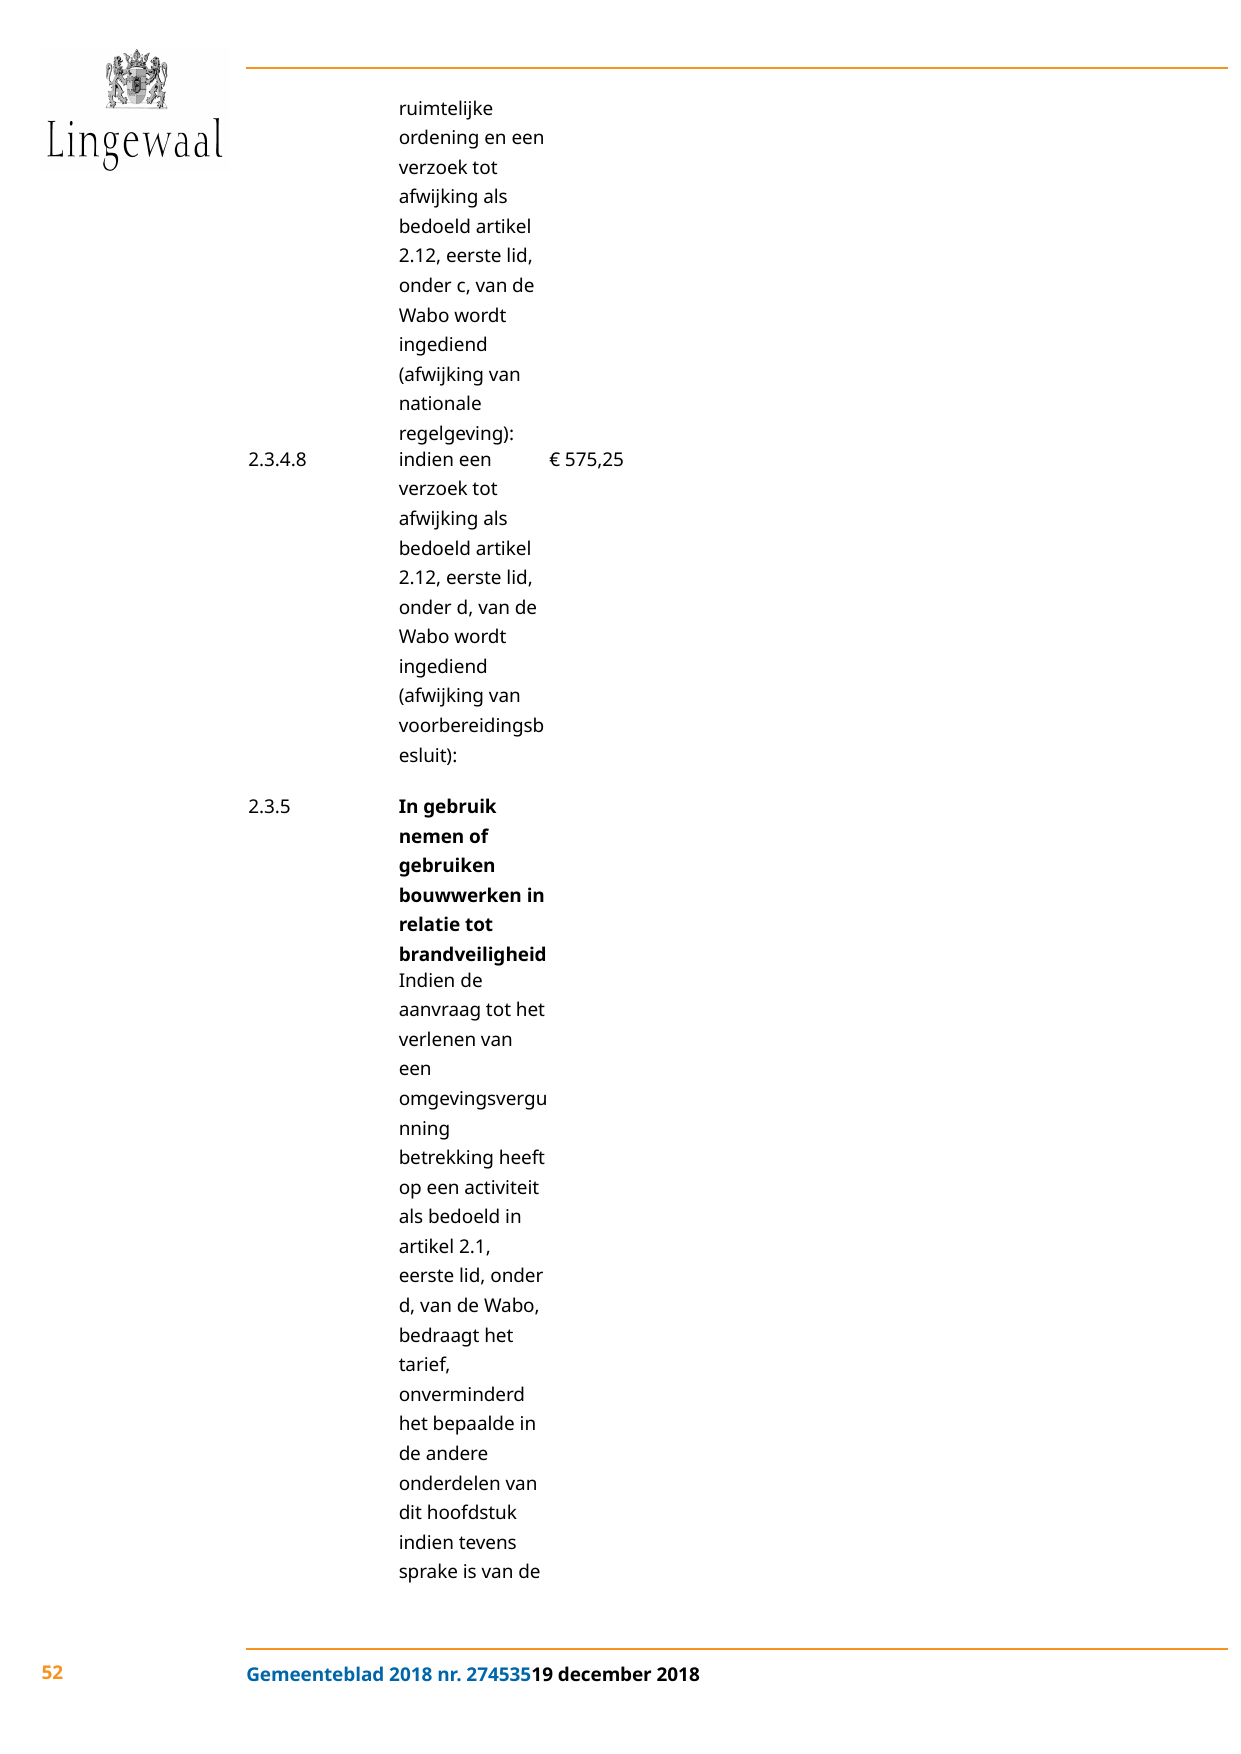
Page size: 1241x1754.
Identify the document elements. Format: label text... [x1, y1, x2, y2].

table_cell [248, 95, 398, 446]
table_cell indien een verzoek tot afwijking als bedoeld artikel 2.12, eerste lid, onder d, van de Wabo wordt ingediend (afwijking van voorbereidingsbesluit): [399, 446, 549, 767]
table_cell Indien de aanvraag tot het verlenen van een omgevingsvergunning betrekking heeft op een activiteit als bedoeld in artikel 2.1, eerste lid, onder d, van de Wabo, bedraagt het tarief, onverminderd het bepaalde in de andere onderdelen van dit hoofdstuk indien tevens sprake is van de [399, 967, 549, 1584]
table_cell 2.3.4.8 [248, 446, 398, 767]
picture [41, 47, 231, 172]
table_cell [549, 95, 700, 446]
table_cell € 575,25 [549, 446, 700, 767]
table_cell In gebruik nemen of gebruiken bouwwerken in relatie tot brandveiligheid [399, 793, 549, 967]
table_cell [549, 768, 700, 793]
table_cell [248, 768, 398, 793]
table_cell [248, 967, 398, 1584]
table_cell [549, 967, 700, 1584]
table_cell ruimtelijke ordening en een verzoek tot afwijking als bedoeld artikel 2.12, eerste lid, onder c, van de Wabo wordt ingediend (afwijking van nationale regelgeving): [399, 95, 549, 446]
table_cell 2.3.5 [248, 793, 398, 967]
table_cell [549, 793, 700, 967]
table_cell [399, 768, 549, 793]
